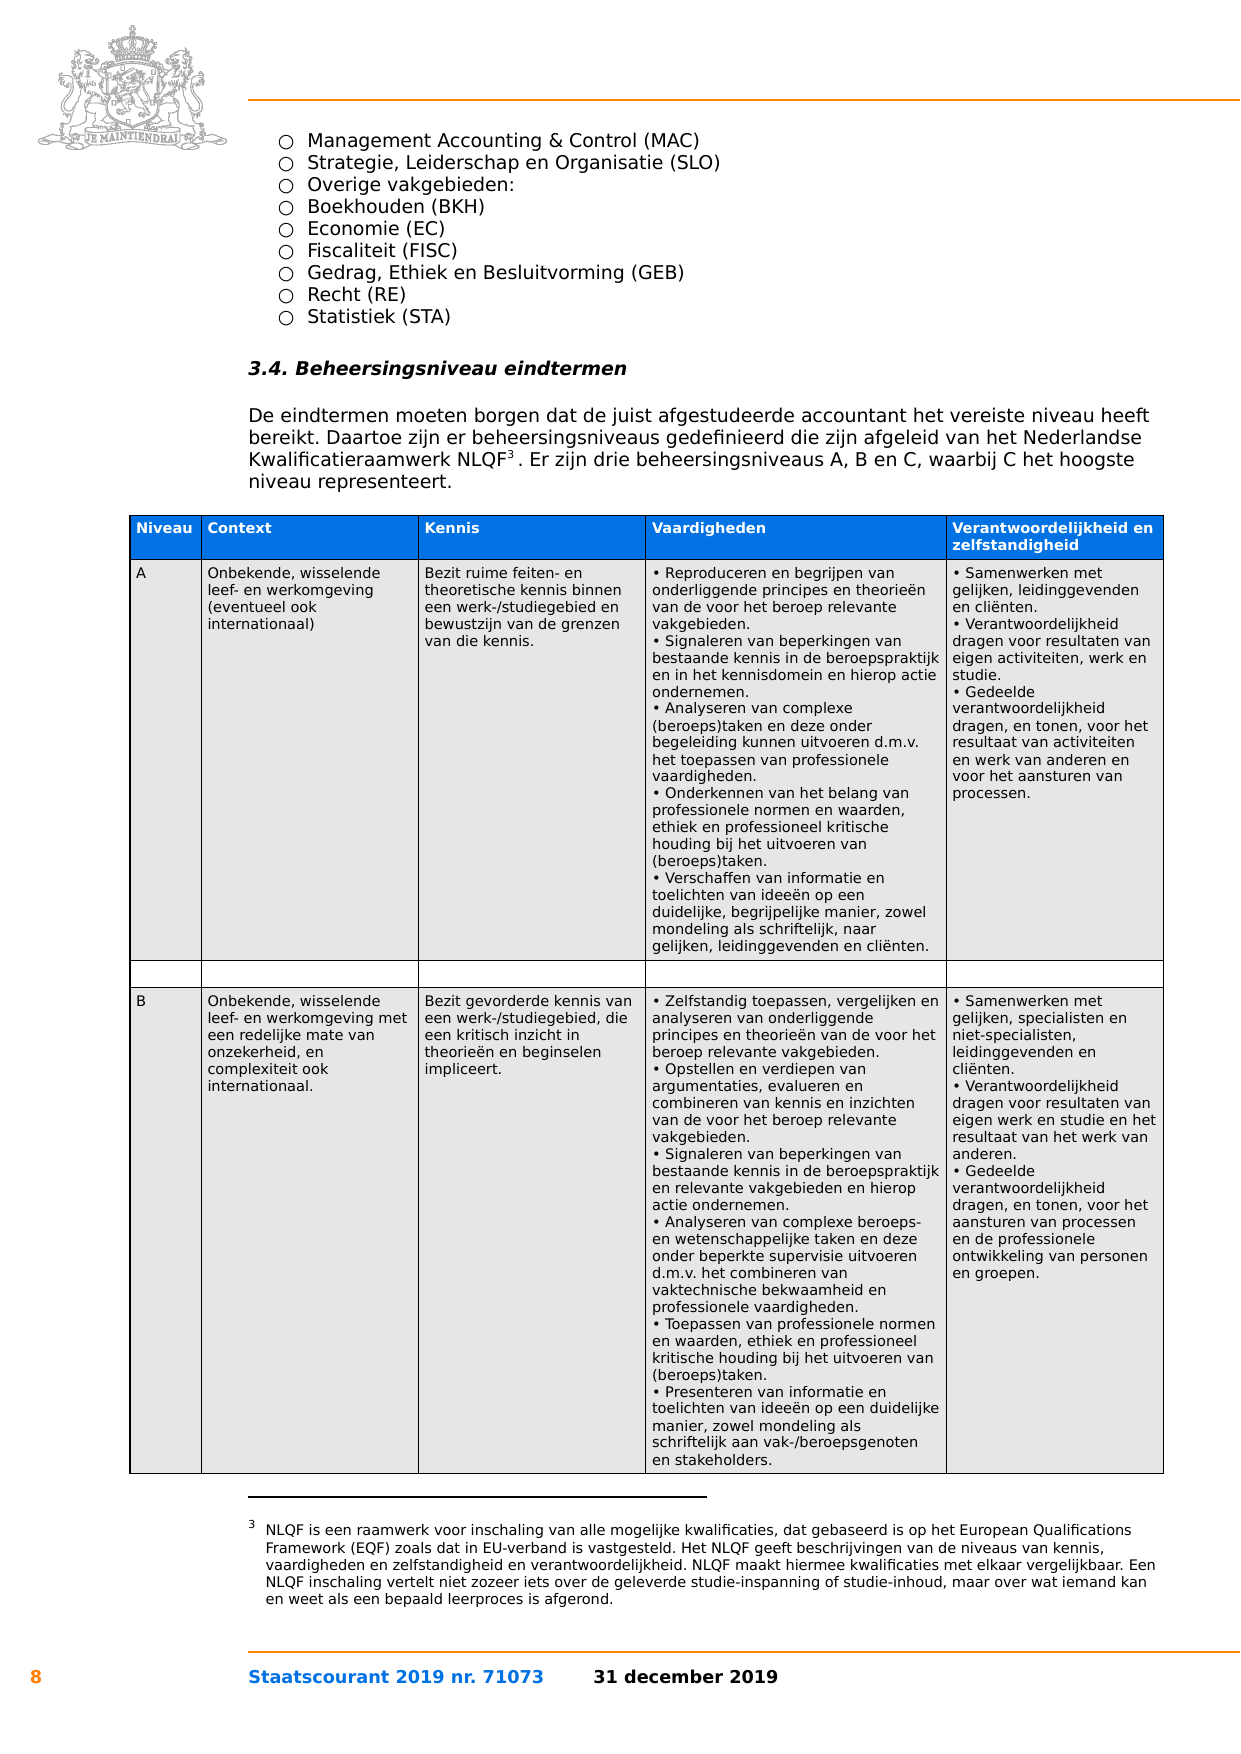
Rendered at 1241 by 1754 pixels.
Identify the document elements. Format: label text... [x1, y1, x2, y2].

table_cell A [131, 560, 201, 960]
text ○ Economie (EC) [278, 218, 1163, 240]
table_cell Onbekende, wisselende leef- en werkomgeving met een redelijke mate van onzekerheid, en complexiteit ook internationaal. [202, 988, 418, 1473]
text ○ Management Accounting & Control (MAC) [278, 130, 1163, 152]
table_cell B [131, 988, 201, 1473]
picture [38, 25, 227, 150]
table_cell • Samenwerken met gelijken, specialisten en niet-specialisten, leidinggevenden en cliënten. • Verantwoordelijkheid dragen voor resultaten van eigen werk en studie en het resultaat van het werk van anderen. • Gedeelde verantwoordelijkheid dragen, en tonen, voor het aansturen van processen en de professionele ontwikkeling van personen en groepen. [947, 988, 1163, 1473]
text ○ Overige vakgebieden: [278, 174, 1163, 196]
table_cell • Samenwerken met gelijken, leidinggevenden en cliënten. • Verantwoordelijkheid dragen voor resultaten van eigen activiteiten, werk en studie. • Gedeelde verantwoordelijkheid dragen, en tonen, voor het resultaat van activiteiten en werk van anderen en voor het aansturen van processen. [947, 560, 1163, 960]
text ○ Fiscaliteit (FISC) [278, 240, 1163, 262]
table_cell [419, 961, 645, 987]
text ○ Gedrag, Ethiek en Besluitvorming (GEB) [278, 262, 1163, 284]
table_cell [202, 961, 418, 987]
table_header Context [202, 516, 418, 559]
table_header Vaardigheden [646, 516, 946, 559]
table_cell • Reproduceren en begrijpen van onderliggende principes en theorieën van de voor het beroep relevante vakgebieden. • Signaleren van beperkingen van bestaande kennis in de beroepspraktijk en in het kennisdomein en hierop actie ondernemen. • Analyseren van complexe (beroeps)taken en deze onder begeleiding kunnen uitvoeren d.m.v. het toepassen van professionele vaardigheden. • Onderkennen van het belang van professionele normen en waarden, ethiek en professioneel kritische houding bij het uitvoeren van (beroeps)taken. • Verschaffen van informatie en toelichten van ideeën op een duidelijke, begrijpelijke manier, zowel mondeling als schriftelijk, naar gelijken, leidinggevenden en cliënten. [646, 560, 946, 960]
text ○ Strategie, Leiderschap en Organisatie (SLO) [278, 152, 1163, 174]
table_cell • Zelfstandig toepassen, vergelijken en analyseren van onderliggende principes en theorieën van de voor het beroep relevante vakgebieden. • Opstellen en verdiepen van argumentaties, evalueren en combineren van kennis en inzichten van de voor het beroep relevante vakgebieden. • Signaleren van beperkingen van bestaande kennis in de beroepspraktijk en relevante vakgebieden en hierop actie ondernemen. • Analyseren van complexe beroeps- en wetenschappelijke taken en deze onder beperkte supervisie uitvoeren d.m.v. het combineren van vaktechnische bekwaamheid en professionele vaardigheden. • Toepassen van professionele normen en waarden, ethiek en professioneel kritische houding bij het uitvoeren van (beroeps)taken. • Presenteren van informatie en toelichten van ideeën op een duidelijke manier, zowel mondeling als schriftelijk aan vak-/beroepsgenoten en stakeholders. [646, 988, 946, 1473]
table_header Niveau [131, 516, 201, 559]
text NLQF is een raamwerk voor inschaling van alle mogelijke kwalificaties, dat gebaseerd is op het European Qualifications Framework (EQF) zoals dat in EU-verband is vastgesteld. Het NLQF geeft beschrijvingen van de niveaus van kennis, vaardigheden en zelfstandigheid en verantwoordelijkheid. NLQF maakt hiermee kwalificaties met elkaar vergelijkbaar. Een NLQF inschaling vertelt niet zozeer iets over de geleverde studie-inspanning of studie-inhoud, maar over wat iemand kan en weet als een bepaald leerproces is afgerond. [248, 1518, 1163, 1608]
subtitle 3.4. Beheersingsniveau eindtermen [248, 358, 1163, 380]
table_cell Onbekende, wisselende leef- en werkomgeving (eventueel ook internationaal) [202, 560, 418, 960]
text ○ Boekhouden (BKH) [278, 196, 1163, 218]
text ○ Recht (RE) [278, 284, 1163, 306]
table_cell [947, 961, 1163, 987]
text ○ Statistiek (STA) [278, 306, 1163, 328]
table_cell [646, 961, 946, 987]
table_cell [131, 961, 201, 987]
table_header Kennis [419, 516, 645, 559]
text De eindtermen moeten borgen dat de juist afgestudeerde accountant het vereiste niveau heeft bereikt. Daartoe zijn er beheersingsniveaus gedefinieerd die zijn afgeleid van het Nederlandse Kwalificatieraamwerk NLQF. Er zijn drie beheersingsniveaus A, B en C, waarbij C het hoogste niveau representeert. [248, 405, 1163, 493]
table_cell Bezit ruime feiten- en theoretische kennis binnen een werk-/studiegebied en bewustzijn van de grenzen van die kennis. [419, 560, 645, 960]
table_cell Bezit gevorderde kennis van een werk-/studiegebied, die een kritisch inzicht in theorieën en beginselen impliceert. [419, 988, 645, 1473]
table_header Verantwoordelijkheid en zelfstandigheid [947, 516, 1163, 559]
